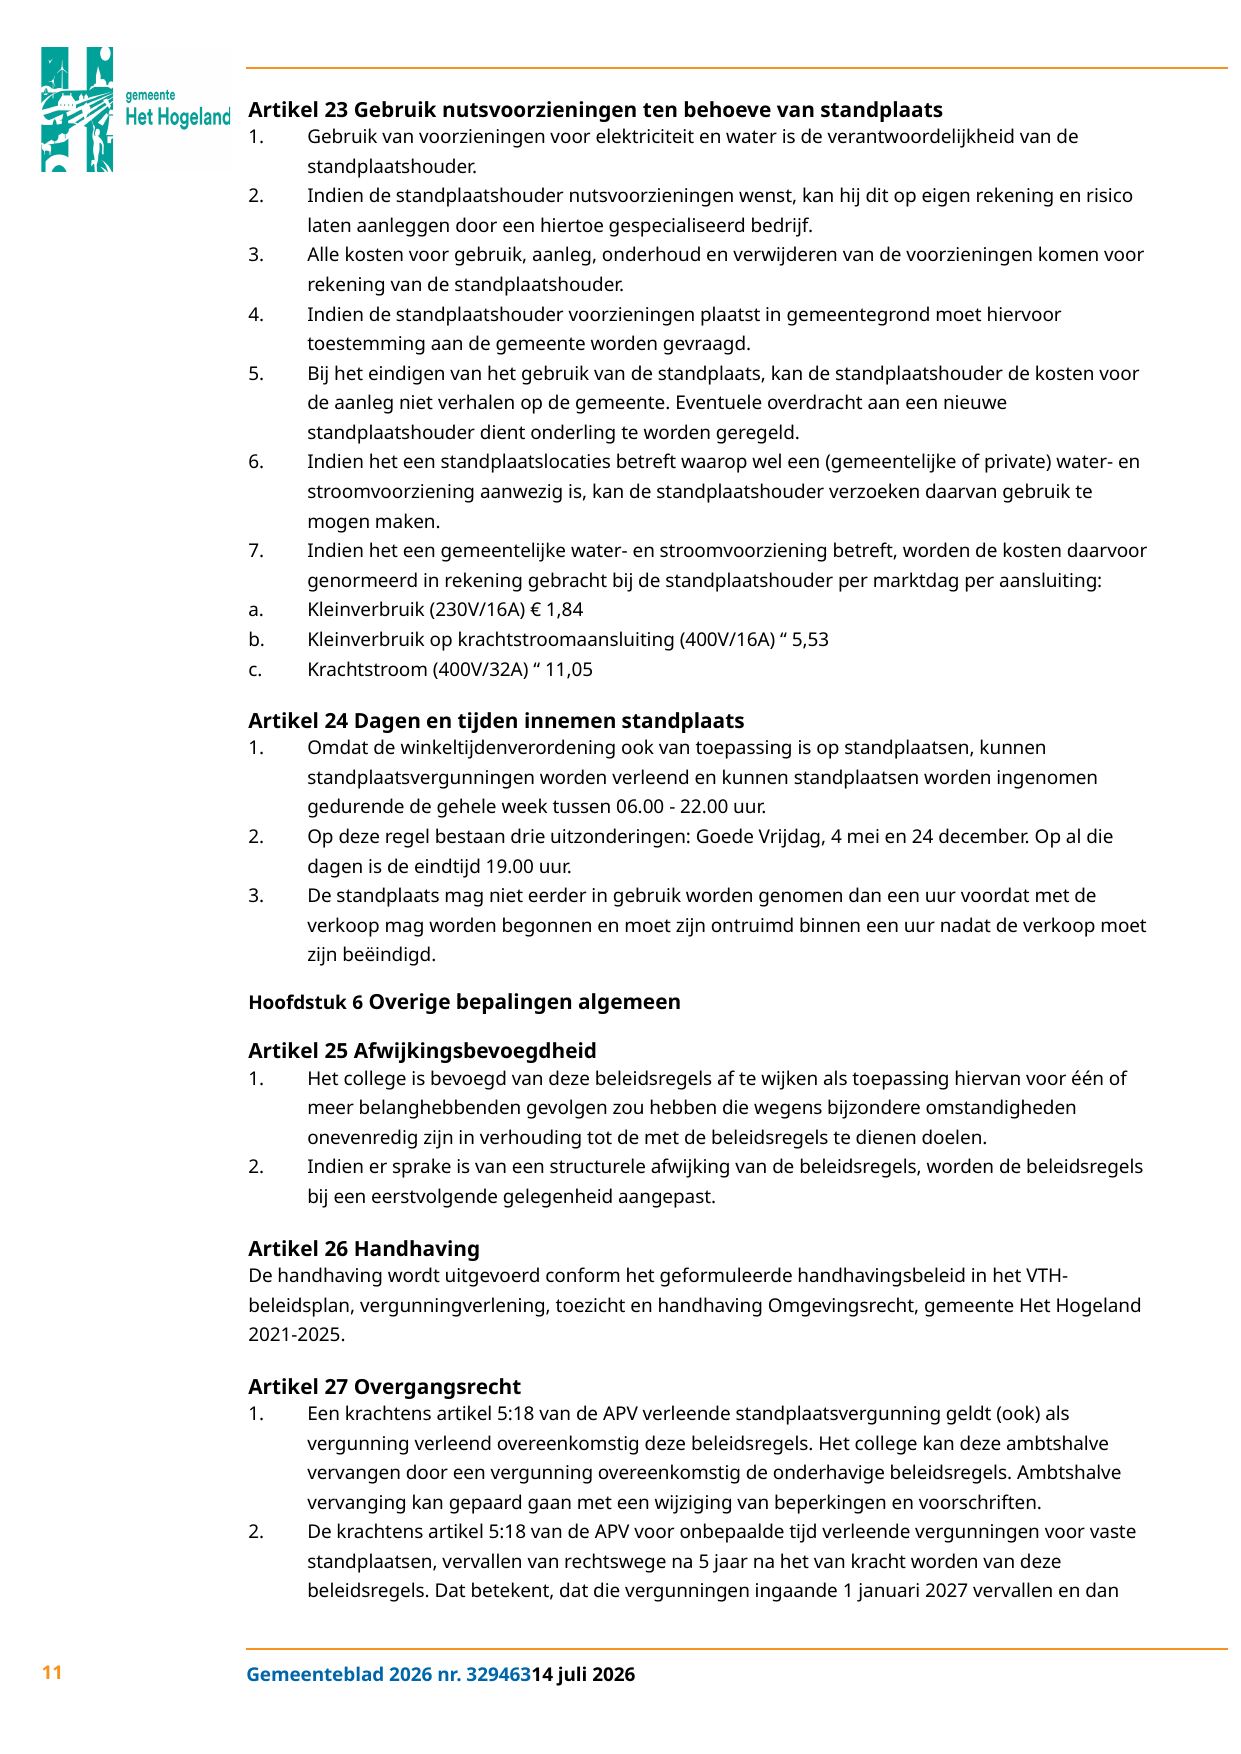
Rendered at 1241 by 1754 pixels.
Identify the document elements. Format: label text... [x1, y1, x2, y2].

text Artikel 27 Overgangsrecht [248, 1372, 1152, 1400]
list Kleinverbruik (230V/16A) € 1,84 [248, 597, 1152, 622]
list Indien het een standplaatslocaties betreft waarop wel een (gemeentelijke of private) water- en stroomvoorziening aanwezig is, kan de standplaatshouder verzoeken daarvan gebruik te mogen maken. [248, 449, 1152, 533]
list Indien de standplaatshouder voorzieningen plaatst in gemeentegrond moet hiervoor toestemming aan de gemeente worden gevraagd. [248, 301, 1152, 356]
text Artikel 25 Afwijkingsbevoegdheid [248, 1037, 1152, 1065]
list Omdat de winkeltijdenverordening ook van toepassing is op standplaatsen, kunnen standplaatsvergunningen worden verleend en kunnen standplaatsen worden ingenomen gedurende de gehele week tussen 06.00 - 22.00 uur. [248, 734, 1152, 819]
text Artikel 26 Handhaving [248, 1234, 1152, 1262]
text Hoofdstuk 6 Overige bepalingen algemeen [248, 987, 1152, 1016]
list Bij het eindigen van het gebruik van de standplaats, kan de standplaatshouder de kosten voor de aanleg niet verhalen op de gemeente. Eventuele overdracht aan een nieuwe standplaatshouder dient onderling te worden geregeld. [248, 360, 1152, 445]
list Krachtstroom (400V/32A) “ 11,05 [248, 656, 1152, 681]
picture [41, 47, 231, 172]
text Artikel 23 Gebruik nutsvoorzieningen ten behoeve van standplaats [248, 95, 1152, 123]
text De handhaving wordt uitgevoerd conform het geformuleerde handhavingsbeleid in het VTH-beleidsplan, vergunningverlening, toezicht en handhaving Omgevingsrecht, gemeente Het Hogeland 2021-2025. [248, 1262, 1152, 1347]
list Indien de standplaatshouder nutsvoorzieningen wenst, kan hij dit op eigen rekening en risico laten aanleggen door een hiertoe gespecialiseerd bedrijf. [248, 182, 1152, 238]
list De krachtens artikel 5:18 van de APV voor onbepaalde tijd verleende vergunningen voor vaste standplaatsen, vervallen van rechtswege na 5 jaar na het van kracht worden van deze beleidsregels. Dat betekent, dat die vergunningen ingaande 1 januari 2027 vervallen en dan [248, 1518, 1152, 1603]
list Kleinverbruik op krachtstroomaansluiting (400V/16A) “ 5,53 [248, 626, 1152, 652]
list De standplaats mag niet eerder in gebruik worden genomen dan een uur voordat met de verkoop mag worden begonnen en moet zijn ontruimd binnen een uur nadat de verkoop moet zijn beëindigd. [248, 882, 1152, 967]
list Op deze regel bestaan drie uitzonderingen: Goede Vrijdag, 4 mei en 24 december. Op al die dagen is de eindtijd 19.00 uur. [248, 823, 1152, 879]
list Indien er sprake is van een structurele afwijking van de beleidsregels, worden de beleidsregels bij een eerstvolgende gelegenheid aangepast. [248, 1154, 1152, 1209]
list Alle kosten voor gebruik, aanleg, onderhoud en verwijderen van de voorzieningen komen voor rekening van de standplaatshouder. [248, 242, 1152, 297]
list Het college is bevoegd van deze beleidsregels af te wijken als toepassing hiervan voor één of meer belanghebbenden gevolgen zou hebben die wegens bijzondere omstandigheden onevenredig zijn in verhouding tot de met de beleidsregels te dienen doelen. [248, 1065, 1152, 1150]
list Een krachtens artikel 5:18 van de APV verleende standplaatsvergunning geldt (ook) als vergunning verleend overeenkomstig deze beleidsregels. Het college kan deze ambtshalve vervangen door een vergunning overeenkomstig de onderhavige beleidsregels. Ambtshalve vervanging kan gepaard gaan met een wijziging van beperkingen en voorschriften. [248, 1400, 1152, 1515]
text Artikel 24 Dagen en tijden innemen standplaats [248, 706, 1152, 734]
list Indien het een gemeentelijke water- en stroomvoorziening betreft, worden de kosten daarvoor genormeerd in rekening gebracht bij de standplaatshouder per marktdag per aansluiting: [248, 537, 1152, 593]
list Gebruik van voorzieningen voor elektriciteit en water is de verantwoordelijkheid van de standplaatshouder. [248, 123, 1152, 178]
